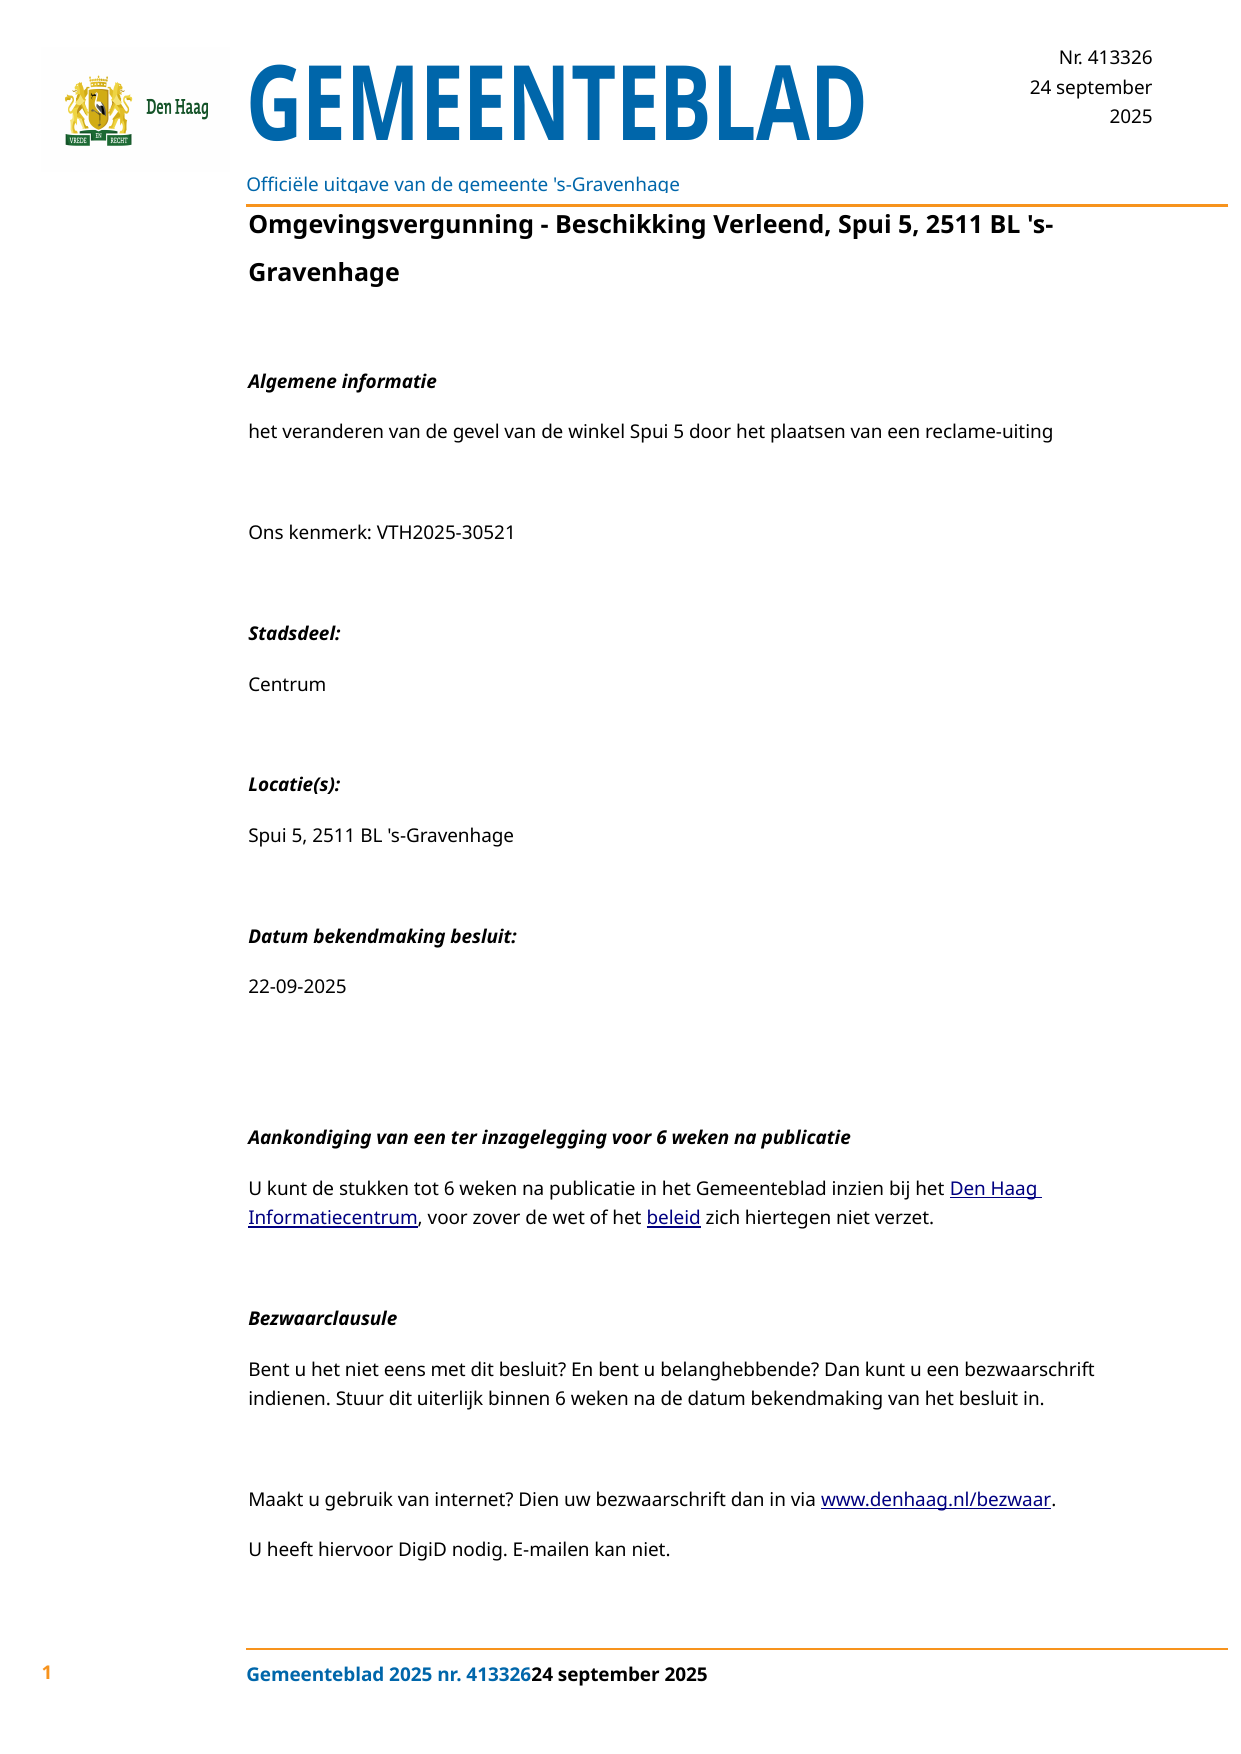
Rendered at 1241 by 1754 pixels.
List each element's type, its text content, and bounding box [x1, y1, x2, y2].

text Algemene informatie [248, 368, 1152, 394]
text Aankondiging van een ter inzagelegging voor 6 weken na publicatie [248, 1124, 1152, 1150]
picture [41, 47, 231, 172]
text Locatie(s): [248, 772, 1152, 797]
text Stadsdeel: [248, 620, 1152, 646]
text Maakt u gebruik van internet? Dien uw bezwaarschrift dan in via www.denhaag.nl/bezwaar. [248, 1486, 1152, 1512]
text Omgevingsvergunning - Beschikking Verleend, Spui 5, 2511 BL 's-Gravenhage [248, 207, 1152, 288]
text Bent u het niet eens met dit besluit? En bent u belanghebbende? Dan kunt u een bezwaarschrift indienen. Stuur dit uiterlijk binnen 6 weken na de datum bekendmaking van het besluit in. [248, 1356, 1152, 1411]
text 22-09-2025 [248, 973, 1152, 999]
text Spui 5, 2511 BL 's-Gravenhage [248, 822, 1152, 848]
text Datum bekendmaking besluit: [248, 923, 1152, 949]
text U kunt de stukken tot 6 weken na publicatie in het Gemeenteblad inzien bij het Den Haag Informatiecentrum, voor zover de wet of het beleid zich hiertegen niet verzet. [248, 1175, 1152, 1230]
text Centrum [248, 671, 1152, 697]
text het veranderen van de gevel van de winkel Spui 5 door het plaatsen van een reclame-uiting [248, 419, 1152, 444]
text U heeft hiervoor DigiD nodig. E-mailen kan niet. [248, 1537, 1152, 1562]
text Ons kenmerk: VTH2025-30521 [248, 519, 1152, 545]
text Bezwaarclausule [248, 1305, 1152, 1331]
